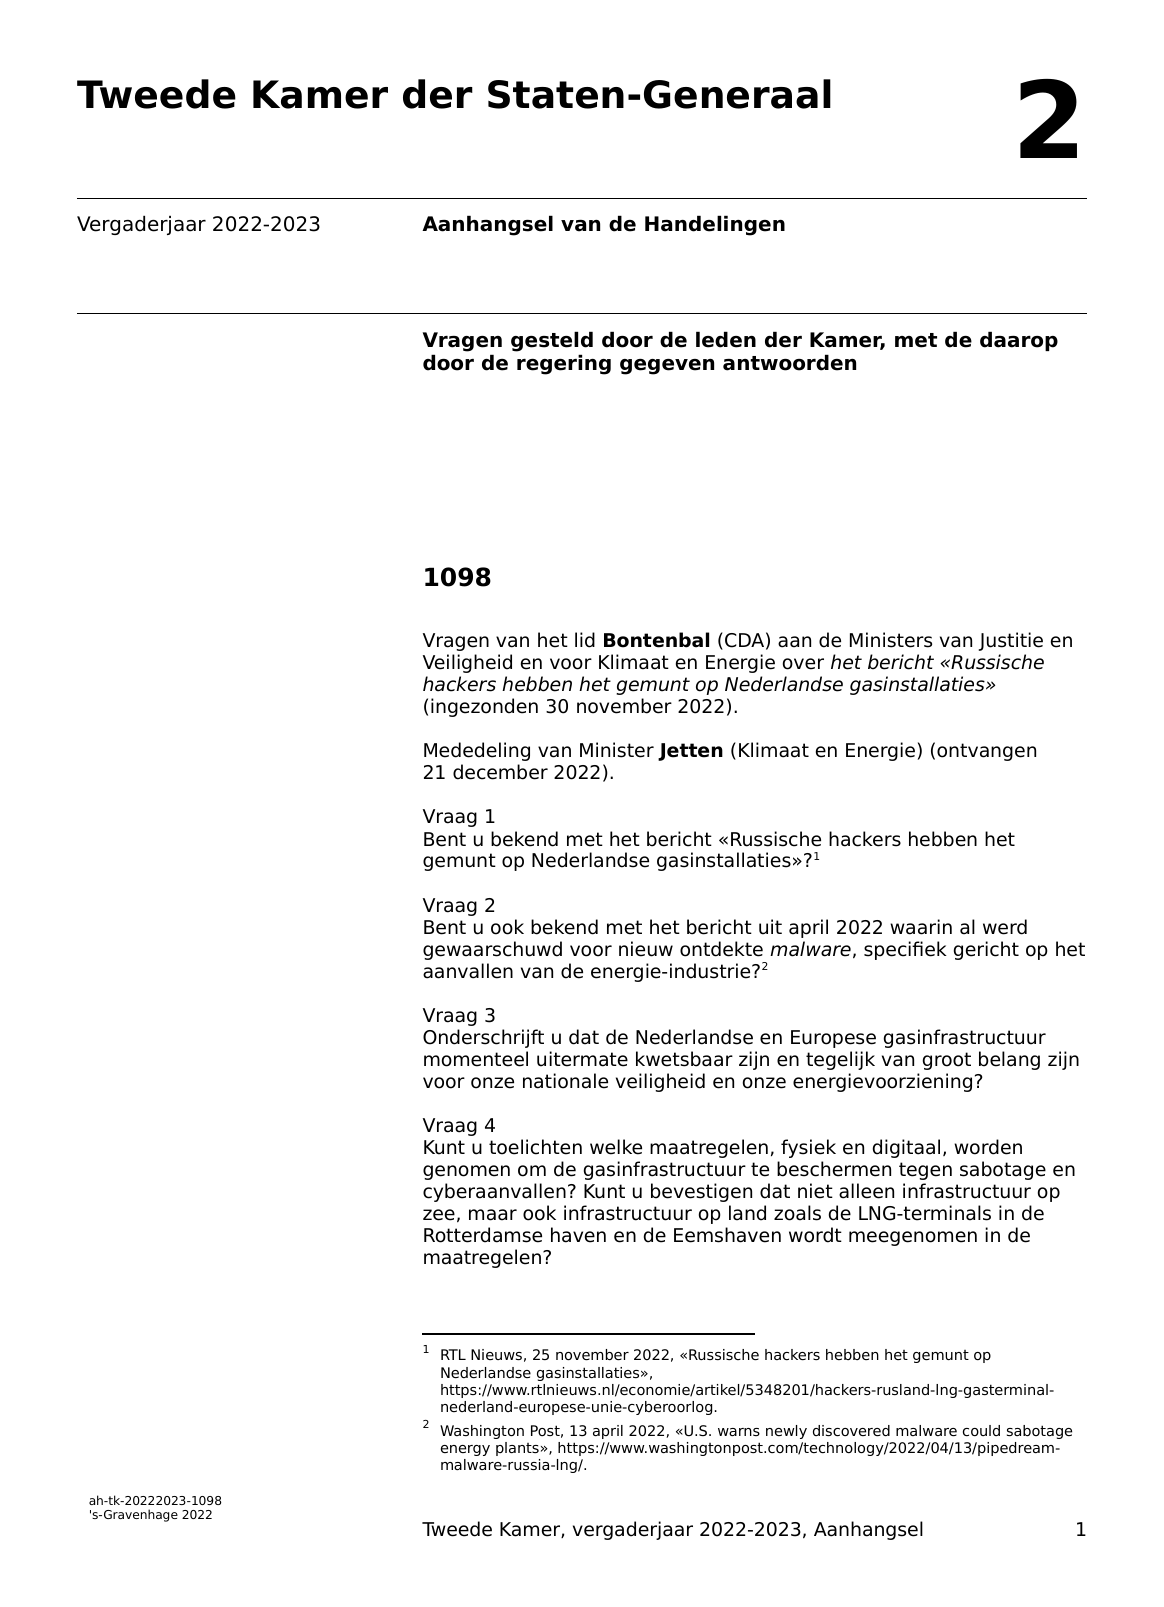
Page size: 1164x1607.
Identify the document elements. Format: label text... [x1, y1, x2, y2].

table_cell [77, 314, 422, 375]
table_header Tweede Kamer der Staten-Generaal [77, 59, 886, 198]
table_cell Vragen gesteld door de leden der Kamer, met de daarop door de regering gegeven antwoorden [422, 314, 1087, 375]
text Mededeling van Minister Jetten (Klimaat en Energie) (ontvangen 21 december 2022). [422, 740, 1087, 784]
text 1098 [422, 563, 1087, 592]
table_cell Vergaderjaar 2022-2023 [77, 199, 422, 313]
text Vraag 2 [422, 894, 1087, 917]
text ah-tk-20222023-1098 [88, 1494, 323, 1508]
text Bent u bekend met het bericht «Russische hackers hebben het gemunt op Nederlandse gasinstallaties»? [422, 828, 1087, 872]
text 's-Gravenhage 2022 [88, 1508, 323, 1522]
text Vraag 4 [422, 1115, 1087, 1137]
text Washington Post, 13 april 2022, «U.S. warns newly discovered malware could sabotage energy plants», https://www.washingtonpost.com/technology/2022/04/13/pipedream-malware-russia-lng/. [422, 1418, 1087, 1474]
text RTL Nieuws, 25 november 2022, «Russische hackers hebben het gemunt op Nederlandse gasinstallaties», https://www.rtlnieuws.nl/economie/artikel/5348201/hackers-rusland-lng-gasterminal-nederland-europese-unie-cyberoorlog. [422, 1343, 1087, 1416]
text Vraag 3 [422, 1005, 1087, 1027]
text Onderschrijft u dat de Nederlandse en Europese gasinfrastructuur momenteel uitermate kwetsbaar zijn en tegelijk van groot belang zijn voor onze nationale veiligheid en onze energievoorziening? [422, 1027, 1087, 1093]
table_header 2 [886, 59, 1087, 198]
text Kunt u toelichten welke maatregelen, fysiek en digitaal, worden genomen om de gasinfrastructuur te beschermen tegen sabotage en cyberaanvallen? Kunt u bevestigen dat niet alleen infrastructuur op zee, maar ook infrastructuur op land zoals de LNG-terminals in de Rotterdamse haven en de Eemshaven wordt meegenomen in de maatregelen? [422, 1137, 1087, 1269]
text Bent u ook bekend met het bericht uit april 2022 waarin al werd gewaarschuwd voor nieuw ontdekte malware, specifiek gericht op het aanvallen van de energie-industrie? [422, 917, 1087, 982]
table_cell Aanhangsel van de Handelingen [422, 199, 1087, 313]
text Vragen van het lid Bontenbal (CDA) aan de Ministers van Justitie en Veiligheid en voor Klimaat en Energie over het bericht «Russische hackers hebben het gemunt op Nederlandse gasinstallaties» (ingezonden 30 november 2022). [422, 630, 1087, 718]
text Vraag 1 [422, 806, 1087, 828]
